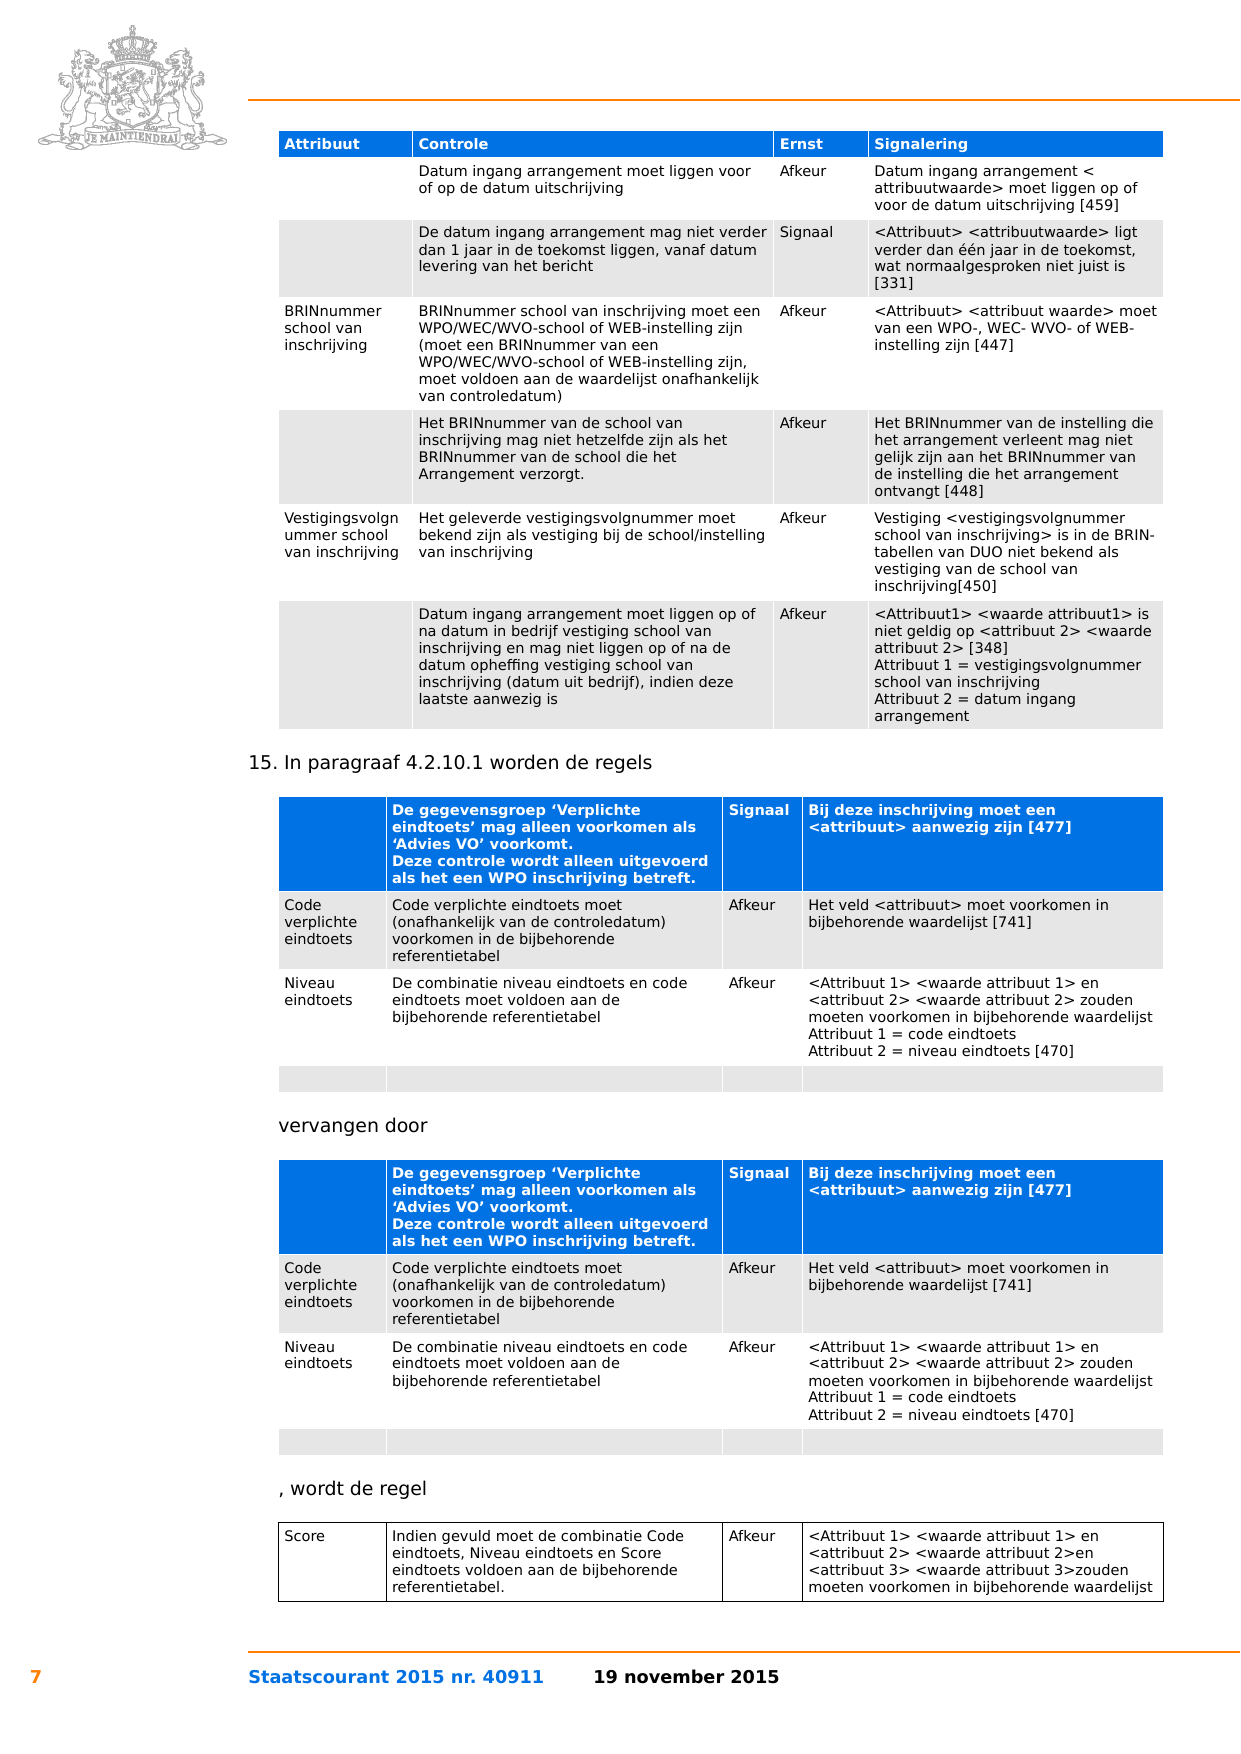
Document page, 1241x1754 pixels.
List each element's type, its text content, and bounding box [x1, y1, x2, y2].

table_cell Vestiging <vestigingsvolgnummer school van inschrijving> is in de BRIN-tabellen van DUO niet bekend als vestiging van de school van inschrijving[450] [869, 506, 1163, 600]
table_cell Code verplichte eindtoets moet (onafhankelijk van de controledatum) voorkomen in de bijbehorende referentietabel [387, 892, 722, 969]
table_header De gegevensgroep ‘Verplichte eindtoets’ mag alleen voorkomen als ‘Advies VO’ voorkomt. Deze controle wordt alleen uitgevoerd als het een WPO inschrijving betreft. [387, 797, 722, 891]
table_cell Niveau eindtoets [279, 971, 386, 1065]
table_cell Afkeur [774, 298, 868, 409]
table_header Score [279, 1523, 386, 1601]
table_cell [279, 410, 412, 504]
table_cell Afkeur [774, 410, 868, 504]
table_cell <Attribuut 1> <waarde attribuut 1> en <attribuut 2> <waarde attribuut 2> zouden moeten voorkomen in bijbehorende waardelijst Attribuut 1 = code eindtoets Attribuut 2 = niveau eindtoets [470] [803, 1334, 1163, 1428]
table_cell Afkeur [723, 1255, 802, 1333]
table_cell Het veld <attribuut> moet voorkomen in bijbehorende waardelijst [741] [803, 892, 1163, 969]
table_cell Het BRINnummer van de instelling die het arrangement verleent mag niet gelijk zijn aan het BRINnummer van de instelling die het arrangement ontvangt [448] [869, 410, 1163, 504]
table_cell Datum ingang arrangement moet liggen voor of op de datum uitschrijving [413, 158, 773, 219]
table_cell De combinatie niveau eindtoets en code eindtoets moet voldoen aan de bijbehorende referentietabel [387, 971, 722, 1065]
table_cell [387, 1066, 722, 1092]
table_cell Datum ingang arrangement moet liggen op of na datum in bedrijf vestiging school van inschrijving en mag niet liggen op of na de datum opheffing vestiging school van inschrijving (datum uit bedrijf), indien deze laatste aanwezig is [413, 601, 773, 729]
table_cell De combinatie niveau eindtoets en code eindtoets moet voldoen aan de bijbehorende referentietabel [387, 1334, 722, 1428]
table_cell Code verplichte eindtoets [279, 892, 386, 969]
table_header Controle [413, 131, 773, 157]
table_cell [279, 601, 412, 729]
table_cell [279, 1429, 386, 1455]
table_cell Afkeur [723, 1334, 802, 1428]
table_cell <Attribuut1> <waarde attribuut1> is niet geldig op <attribuut 2> <waarde attribuut 2> [348] Attribuut 1 = vestigingsvolgnummer school van inschrijving Attribuut 2 = datum ingang arrangement [869, 601, 1163, 729]
table_cell Het BRINnummer van de school van inschrijving mag niet hetzelfde zijn als het BRINnummer van de school die het Arrangement verzorgt. [413, 410, 773, 504]
table_cell [279, 158, 412, 219]
text 15. In paragraaf 4.2.10.1 worden de regels [248, 752, 1163, 774]
table_cell [723, 1066, 802, 1092]
table_cell [279, 220, 412, 297]
table_cell Het geleverde vestigingsvolgnummer moet bekend zijn als vestiging bij de school/instelling van inschrijving [413, 506, 773, 600]
table_cell Signaal [774, 220, 868, 297]
table_cell BRINnummer school van inschrijving [279, 298, 412, 409]
table_header <Attribuut 1> <waarde attribuut 1> en <attribuut 2> <waarde attribuut 2>en <attribuut 3> <waarde attribuut 3>zouden moeten voorkomen in bijbehorende waardelijst [803, 1523, 1163, 1601]
table_cell De datum ingang arrangement mag niet verder dan 1 jaar in de toekomst liggen, vanaf datum levering van het bericht [413, 220, 773, 297]
table_cell Afkeur [723, 971, 802, 1065]
table_cell [279, 1066, 386, 1092]
table_cell Afkeur [723, 892, 802, 969]
table_cell Afkeur [774, 506, 868, 600]
table_cell Het veld <attribuut> moet voorkomen in bijbehorende waardelijst [741] [803, 1255, 1163, 1333]
table_cell Niveau eindtoets [279, 1334, 386, 1428]
table_cell [723, 1429, 802, 1455]
table_cell <Attribuut> <attribuutwaarde> ligt verder dan één jaar in de toekomst, wat normaalgesproken niet juist is [331] [869, 220, 1163, 297]
table_cell [803, 1429, 1163, 1455]
table_cell [387, 1429, 722, 1455]
table_header [279, 797, 386, 891]
table_cell <Attribuut> <attribuut waarde> moet van een WPO-, WEC- WVO- of WEB-instelling zijn [447] [869, 298, 1163, 409]
table_header Afkeur [723, 1523, 802, 1601]
table_cell BRINnummer school van inschrijving moet een WPO/WEC/WVO-school of WEB-instelling zijn (moet een BRINnummer van een WPO/WEC/WVO-school of WEB-instelling zijn, moet voldoen aan de waardelijst onafhankelijk van controledatum) [413, 298, 773, 409]
table_cell Code verplichte eindtoets [279, 1255, 386, 1333]
table_cell <Attribuut 1> <waarde attribuut 1> en <attribuut 2> <waarde attribuut 2> zouden moeten voorkomen in bijbehorende waardelijst Attribuut 1 = code eindtoets Attribuut 2 = niveau eindtoets [470] [803, 971, 1163, 1065]
picture [38, 25, 227, 150]
table_header Ernst [774, 131, 868, 157]
table_header De gegevensgroep ‘Verplichte eindtoets’ mag alleen voorkomen als ‘Advies VO’ voorkomt. Deze controle wordt alleen uitgevoerd als het een WPO inschrijving betreft. [387, 1160, 722, 1254]
table_cell Afkeur [774, 601, 868, 729]
table_header Attribuut [279, 131, 412, 157]
table_cell Vestigingsvolgnummer school van inschrijving [279, 506, 412, 600]
table_cell Datum ingang arrangement < attribuutwaarde> moet liggen op of voor de datum uitschrijving [459] [869, 158, 1163, 219]
table_cell [803, 1066, 1163, 1092]
table_header Bij deze inschrijving moet een <attribuut> aanwezig zijn [477] [803, 797, 1163, 891]
table_header Bij deze inschrijving moet een <attribuut> aanwezig zijn [477] [803, 1160, 1163, 1254]
table_header Signaal [723, 797, 802, 891]
table_header Signaal [723, 1160, 802, 1254]
table_header Signalering [869, 131, 1163, 157]
text vervangen door [278, 1115, 1163, 1137]
table_cell Code verplichte eindtoets moet (onafhankelijk van de controledatum) voorkomen in de bijbehorende referentietabel [387, 1255, 722, 1333]
table_cell Afkeur [774, 158, 868, 219]
text , wordt de regel [278, 1478, 1163, 1500]
table_header [279, 1160, 386, 1254]
table_header Indien gevuld moet de combinatie Code eindtoets, Niveau eindtoets en Score eindtoets voldoen aan de bijbehorende referentietabel. [387, 1523, 722, 1601]
